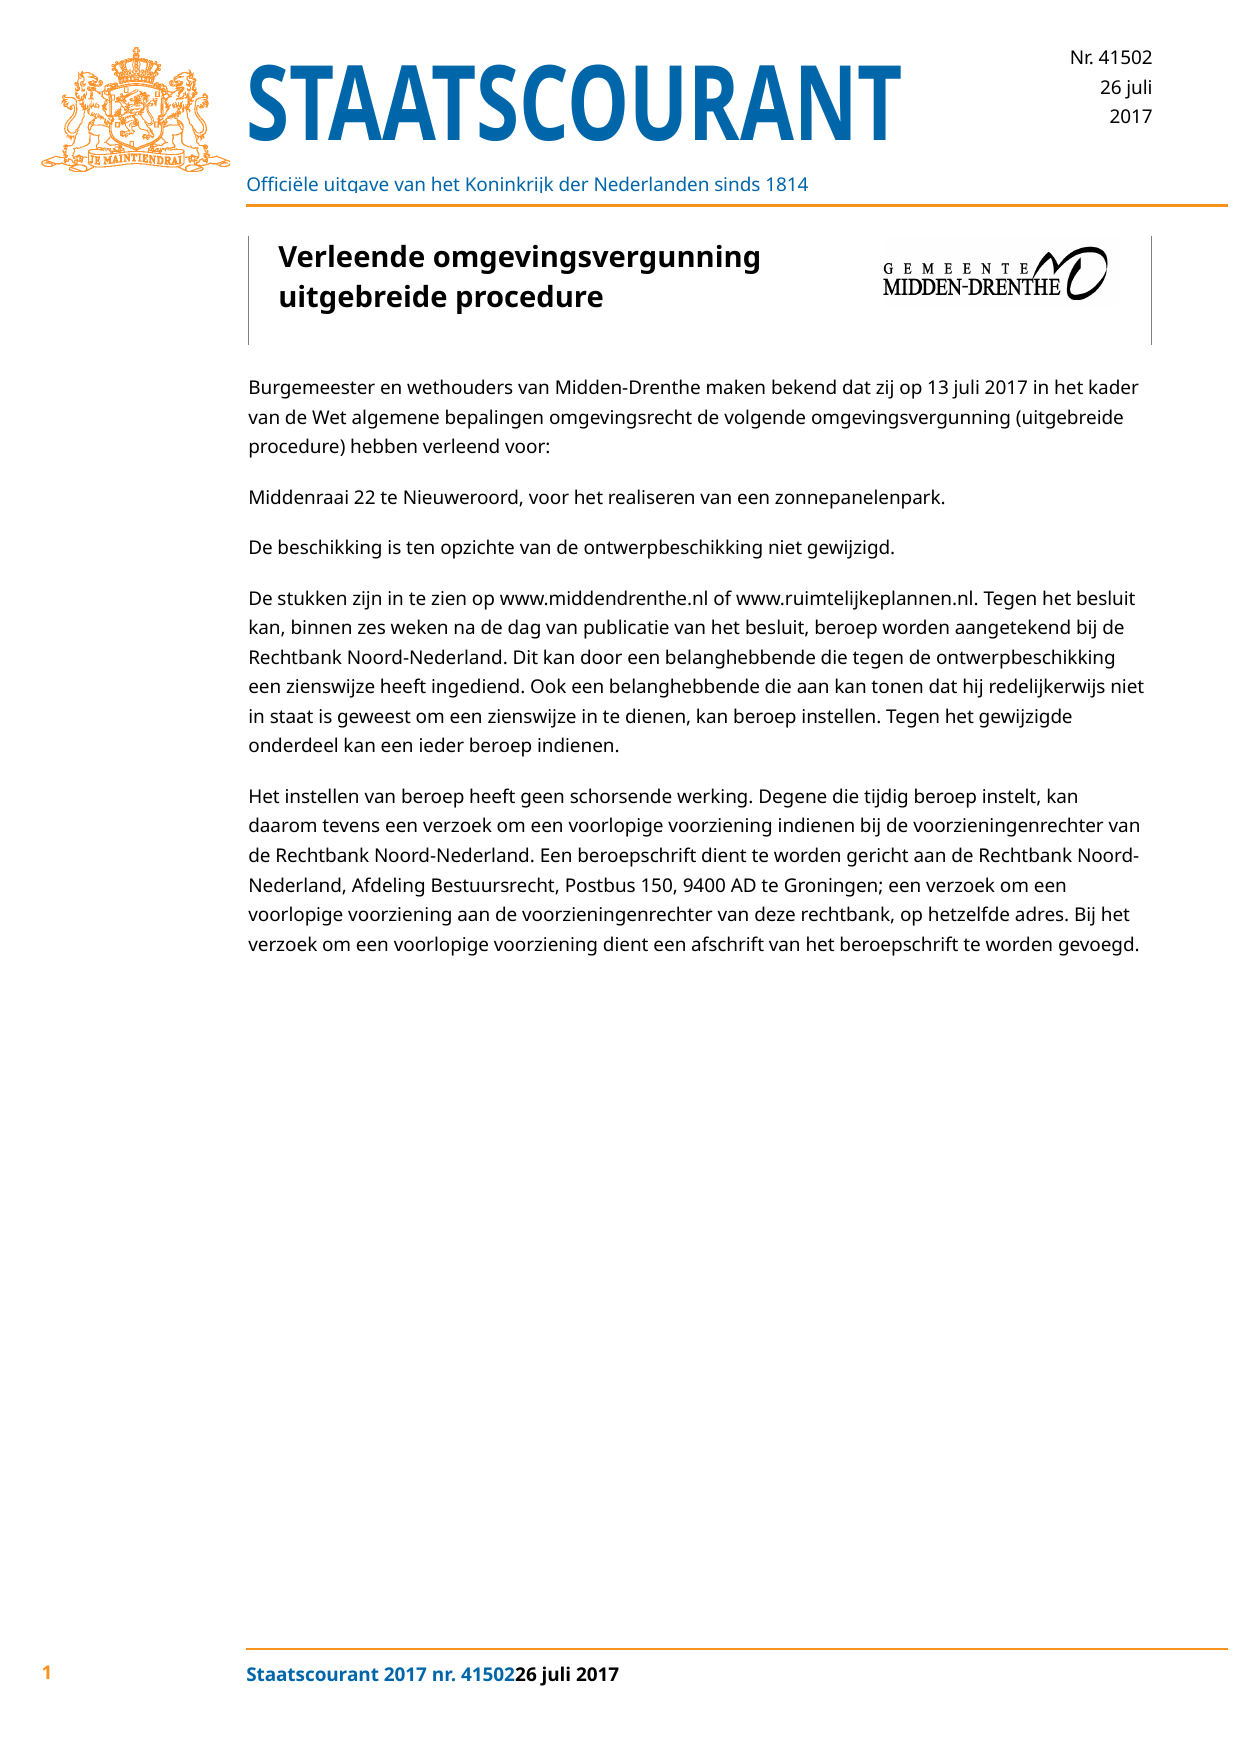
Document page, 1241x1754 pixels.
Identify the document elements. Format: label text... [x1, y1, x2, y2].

text Het instellen van beroep heeft geen schorsende werking. Degene die tijdig beroep instelt, kan daarom tevens een verzoek om een voorlopige voorziening indienen bij de voorzieningenrechter van de Rechtbank Noord-Nederland. Een beroepschrift dient te worden gericht aan de Rechtbank Noord-Nederland, Afdeling Bestuursrecht, Postbus 150, 9400 AD te Groningen; een verzoek om een voorlopige voorziening aan de voorzieningenrechter van deze rechtbank, op hetzelfde adres. Bij het verzoek om een voorlopige voorziening dient een afschrift van het beroepschrift te worden gevoegd. [248, 783, 1152, 957]
text De beschikking is ten opzichte van de ontwerpbeschikking niet gewijzigd. [248, 534, 1152, 560]
text Middenraai 22 te Nieuweroord, voor het realiseren van een zonnepanelenpark. [248, 484, 1152, 509]
text De stukken zijn in te zien op www.middendrenthe.nl of www.ruimtelijkeplannen.nl. Tegen het besluit kan, binnen zes weken na de dag van publicatie van het besluit, beroep worden aangetekend bij de Rechtbank Noord-Nederland. Dit kan door een belanghebbende die tegen de ontwerpbeschikking een zienswijze heeft ingediend. Ook een belanghebbende die aan kan tonen dat hij redelijkerwijs niet in staat is geweest om een zienswijze in te dienen, kan beroep instellen. Tegen het gewijzigde onderdeel kan een ieder beroep indienen. [248, 585, 1152, 758]
picture [882, 236, 1119, 307]
text Burgemeester en wethouders van Midden-Drenthe maken bekend dat zij op 13 juli 2017 in het kader van de Wet algemene bepalingen omgevingsrecht de volgende omgevingsvergunning (uitgebreide procedure) hebben verleend voor: [248, 374, 1152, 459]
table_header Verleende omgevingsvergunning uitgebreide procedure [249, 236, 850, 345]
picture [41, 47, 231, 172]
table_header [850, 236, 1151, 345]
